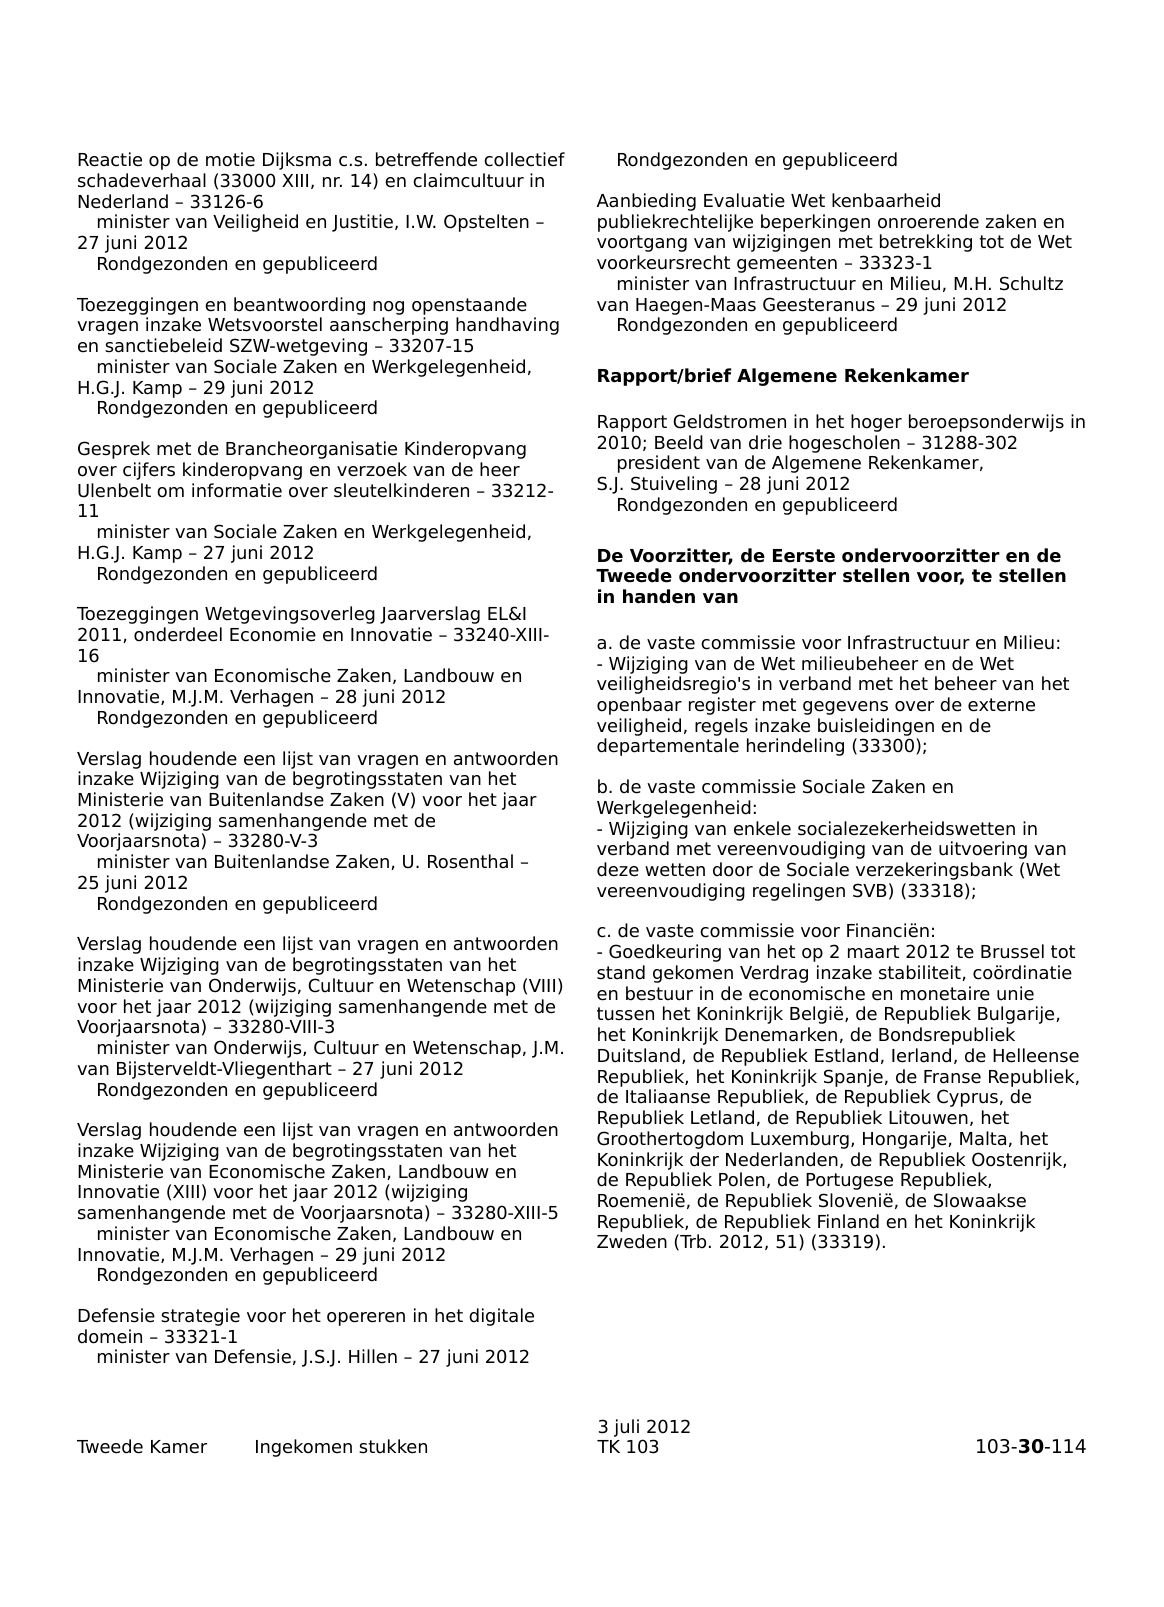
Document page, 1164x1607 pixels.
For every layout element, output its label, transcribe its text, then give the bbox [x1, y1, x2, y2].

subtitle De Voorzitter, de Eerste ondervoorzitter en de Tweede ondervoorzitter stellen voor, te stellen in handen van [596, 545, 1087, 608]
text president van de Algemene Rekenkamer, S.J. Stuiveling – 28 juni 2012 [596, 453, 1087, 495]
text Rondgezonden en gepubliceerd [596, 495, 1087, 515]
text Defensie strategie voor het opereren in het digitale domein – 33321-1 [77, 1306, 567, 1347]
text Rapport Geldstromen in het hoger beroepsonderwijs in 2010; Beeld van drie hogescholen – 31288-302 [596, 412, 1087, 453]
text Verslag houdende een lijst van vragen en antwoorden inzake Wijziging van de begrotingsstaten van het Ministerie van Economische Zaken, Landbouw en Innovatie (XIII) voor het jaar 2012 (wijziging samenhangende met de Voorjaarsnota) – 33280-XIII-5 [77, 1120, 567, 1224]
text Rondgezonden en gepubliceerd [77, 1079, 567, 1100]
text minister van Economische Zaken, Landbouw en Innovatie, M.J.M. Verhagen – 28 juni 2012 [77, 666, 567, 708]
text - Wijziging van de Wet milieubeheer en de Wet veiligheidsregio's in verband met het beheer van het openbaar register met gegevens over de externe veiligheid, regels inzake buisleidingen en de departementale herindeling (33300); [596, 653, 1087, 757]
text Rondgezonden en gepubliceerd [77, 708, 567, 728]
text Rondgezonden en gepubliceerd [77, 254, 567, 274]
text b. de vaste commissie Sociale Zaken en Werkgelegenheid: [596, 777, 1087, 818]
text c. de vaste commissie voor Financiën: [596, 921, 1087, 942]
text minister van Infrastructuur en Milieu, M.H. Schultz van Haegen-Maas Geesteranus – 29 juni 2012 [596, 274, 1087, 315]
text Rondgezonden en gepubliceerd [77, 563, 567, 584]
text Toezeggingen Wetgevingsoverleg Jaarverslag EL&I 2011, onderdeel Economie en Innovatie – 33240-XIII-16 [77, 604, 567, 666]
text minister van Buitenlandse Zaken, U. Rosenthal – 25 juni 2012 [77, 852, 567, 893]
text - Wijziging van enkele socialezekerheidswetten in verband met vereenvoudiging van de uitvoering van deze wetten door de Sociale verzekeringsbank (Wet vereenvoudiging regelingen SVB) (33318); [596, 818, 1087, 901]
text Rondgezonden en gepubliceerd [596, 150, 1087, 171]
subtitle Rapport/brief Algemene Rekenkamer [596, 366, 1087, 387]
text minister van Onderwijs, Cultuur en Wetenschap, J.M. van Bijsterveldt-Vliegenthart – 27 juni 2012 [77, 1038, 567, 1079]
text Verslag houdende een lijst van vragen en antwoorden inzake Wijziging van de begrotingsstaten van het Ministerie van Onderwijs, Cultuur en Wetenschap (VIII) voor het jaar 2012 (wijziging samenhangende met de Voorjaarsnota) – 33280-VIII-3 [77, 934, 567, 1038]
text Reactie op de motie Dijksma c.s. betreffende collectief schadeverhaal (33000 XIII, nr. 14) en claimcultuur in Nederland – 33126-6 [77, 150, 567, 212]
text minister van Sociale Zaken en Werkgelegenheid, H.G.J. Kamp – 27 juni 2012 [77, 522, 567, 563]
text Aanbieding Evaluatie Wet kenbaarheid publiekrechtelijke beperkingen onroerende zaken en voortgang van wijzigingen met betrekking tot de Wet voorkeursrecht gemeenten – 33323-1 [596, 191, 1087, 274]
text minister van Veiligheid en Justitie, I.W. Opstelten – 27 juni 2012 [77, 212, 567, 254]
text Rondgezonden en gepubliceerd [77, 893, 567, 914]
text Rondgezonden en gepubliceerd [77, 1265, 567, 1286]
text minister van Sociale Zaken en Werkgelegenheid, H.G.J. Kamp – 29 juni 2012 [77, 357, 567, 398]
text Rondgezonden en gepubliceerd [596, 315, 1087, 336]
text Toezeggingen en beantwoording nog openstaande vragen inzake Wetsvoorstel aanscherping handhaving en sanctiebeleid SZW-wetgeving – 33207-15 [77, 294, 567, 357]
text Rondgezonden en gepubliceerd [77, 398, 567, 419]
text a. de vaste commissie voor Infrastructuur en Milieu: [596, 633, 1087, 653]
text Verslag houdende een lijst van vragen en antwoorden inzake Wijziging van de begrotingsstaten van het Ministerie van Buitenlandse Zaken (V) voor het jaar 2012 (wijziging samenhangende met de Voorjaarsnota) – 33280-V-3 [77, 748, 567, 852]
text minister van Defensie, J.S.J. Hillen – 27 juni 2012 [77, 1347, 567, 1368]
text minister van Economische Zaken, Landbouw en Innovatie, M.J.M. Verhagen – 29 juni 2012 [77, 1224, 567, 1265]
text - Goedkeuring van het op 2 maart 2012 te Brussel tot stand gekomen Verdrag inzake stabiliteit, coördinatie en bestuur in de economische en monetaire unie tussen het Koninkrijk België, de Republiek Bulgarije, het Koninkrijk Denemarken, de Bondsrepubliek Duitsland, de Republiek Estland, Ierland, de Helleense Republiek, het Koninkrijk Spanje, de Franse Republiek, de Italiaanse Republiek, de Republiek Cyprus, de Republiek Letland, de Republiek Litouwen, het Groothertogdom Luxemburg, Hongarije, Malta, het Koninkrijk der Nederlanden, de Republiek Oostenrijk, de Republiek Polen, de Portugese Republiek, Roemenië, de Republiek Slovenië, de Slowaakse Republiek, de Republiek Finland en het Koninkrijk Zweden (Trb. 2012, 51) (33319). [596, 942, 1087, 1253]
text Gesprek met de Brancheorganisatie Kinderopvang over cijfers kinderopvang en verzoek van de heer Ulenbelt om informatie over sleutelkinderen – 33212-11 [77, 439, 567, 522]
